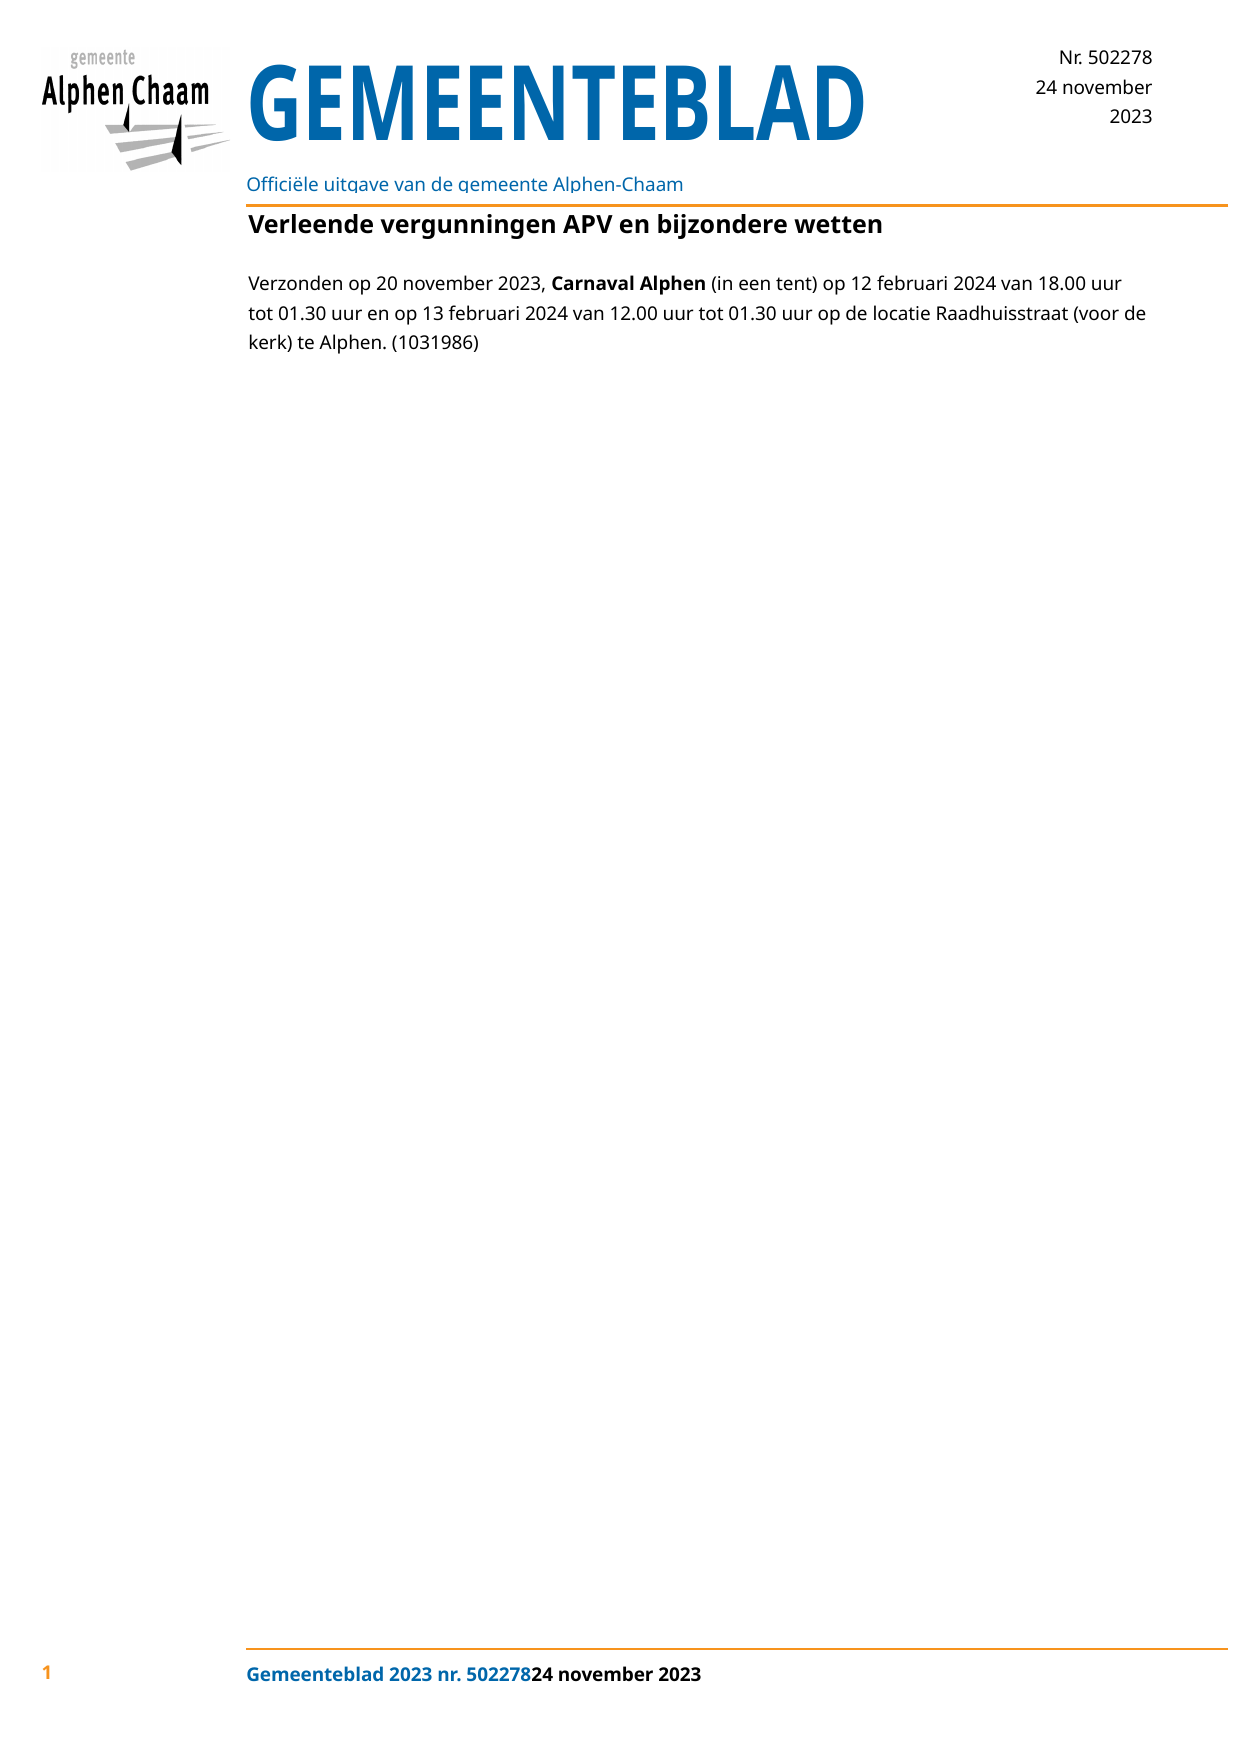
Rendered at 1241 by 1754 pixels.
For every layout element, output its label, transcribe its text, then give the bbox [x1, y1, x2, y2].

text Verzonden op 20 november 2023, Carnaval Alphen (in een tent) op 12 februari 2024 van 18.00 uur tot 01.30 uur en op 13 februari 2024 van 12.00 uur tot 01.30 uur op de locatie Raadhuisstraat (voor de kerk) te Alphen. (1031986) [248, 270, 1152, 355]
picture [41, 47, 231, 172]
text Verleende vergunningen APV en bijzondere wetten [248, 207, 1152, 241]
